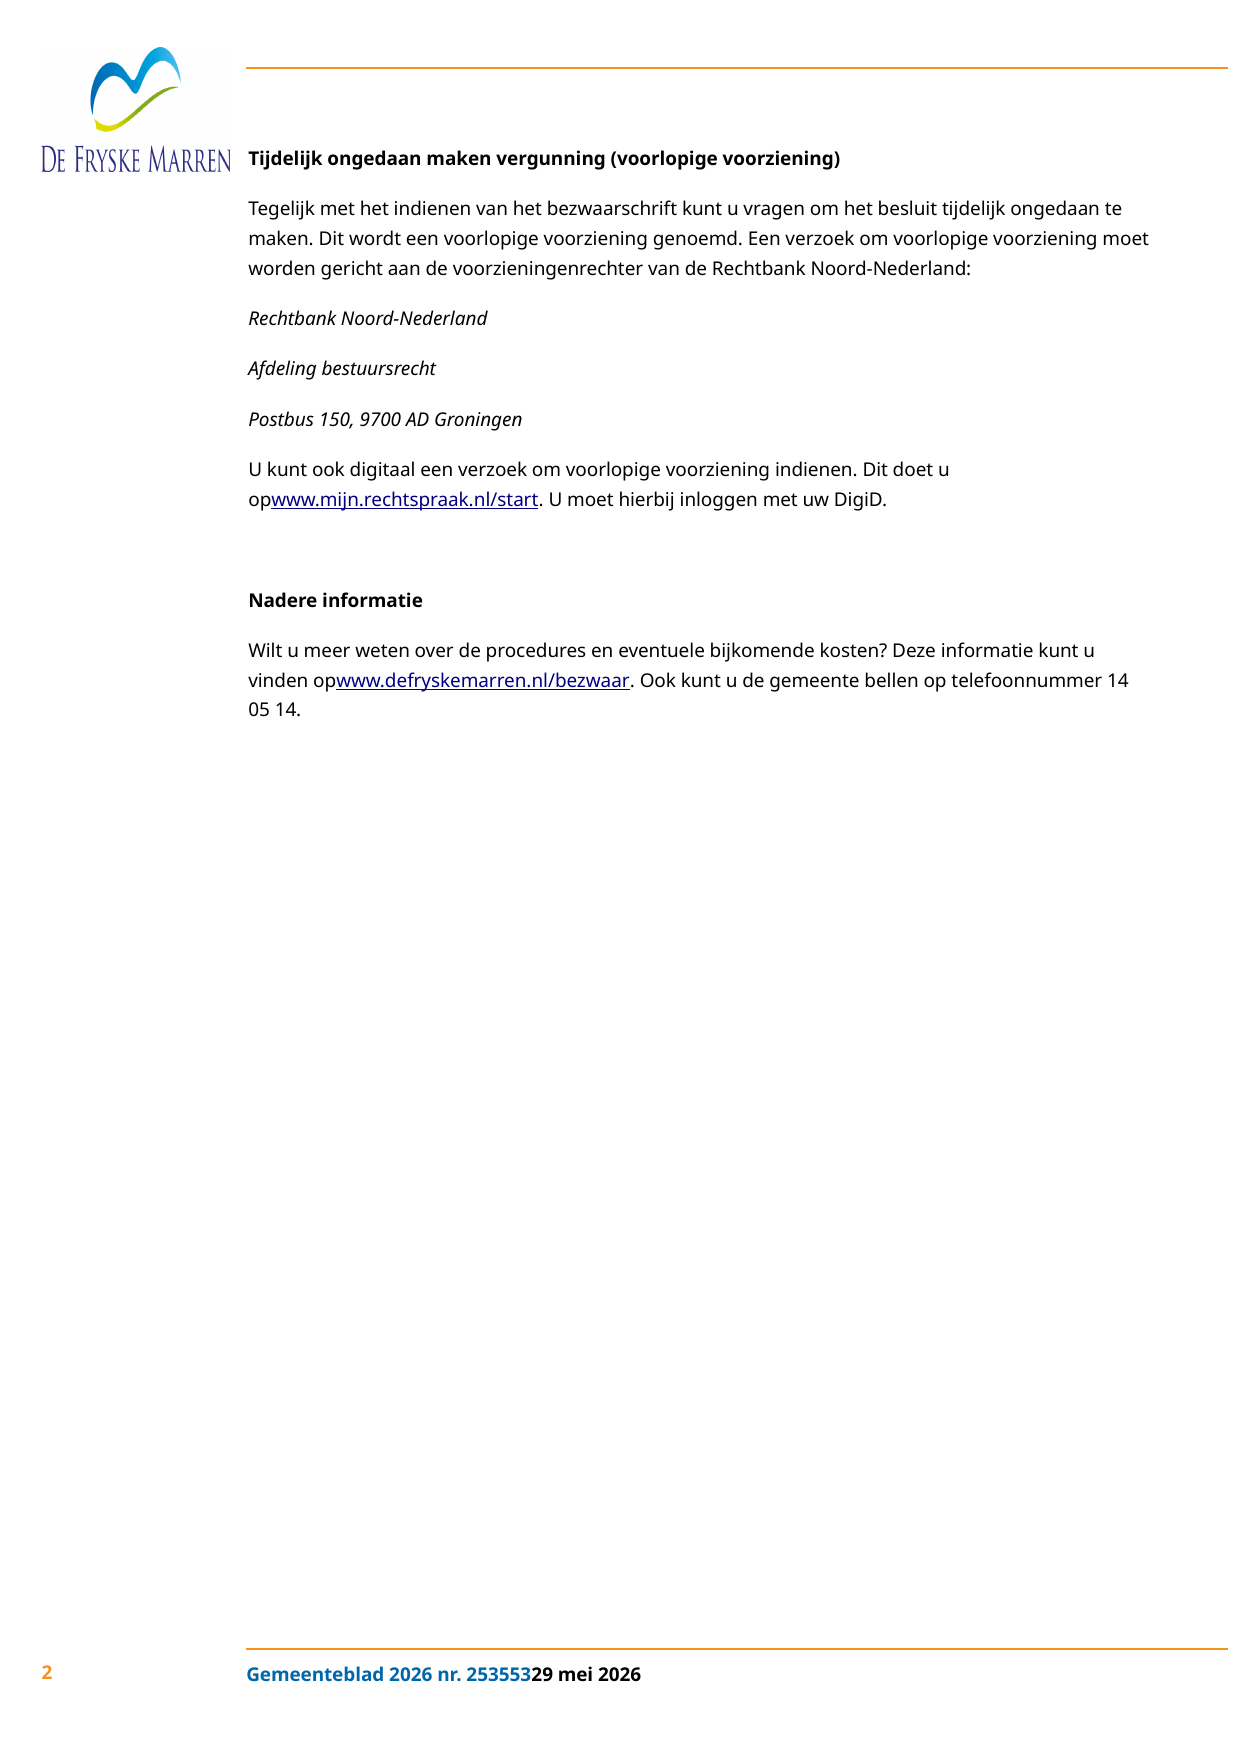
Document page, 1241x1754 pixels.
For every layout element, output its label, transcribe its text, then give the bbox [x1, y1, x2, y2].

picture [41, 47, 231, 172]
text Postbus 150, 9700 AD Groningen [248, 406, 1152, 432]
text Tegelijk met het indienen van het bezwaarschrift kunt u vragen om het besluit tijdelijk ongedaan te maken. Dit wordt een voorlopige voorziening genoemd. Een verzoek om voorlopige voorziening moet worden gericht aan de voorzieningenrechter van de Rechtbank Noord-Nederland: [248, 196, 1152, 281]
text Afdeling bestuursrecht [248, 356, 1152, 381]
text Tijdelijk ongedaan maken vergunning (voorlopige voorziening) [248, 145, 1152, 171]
text Nadere informatie [248, 587, 1152, 613]
text Rechtbank Noord-Nederland [248, 305, 1152, 331]
text Wilt u meer weten over de procedures en eventuele bijkomende kosten? Deze informatie kunt u vinden opwww.defryskemarren.nl/bezwaar. Ook kunt u de gemeente bellen op telefoonnummer 14 05 14. [248, 637, 1152, 722]
text U kunt ook digitaal een verzoek om voorlopige voorziening indienen. Dit doet u opwww.mijn.rechtspraak.nl/start. U moet hierbij inloggen met uw DigiD. [248, 456, 1152, 512]
